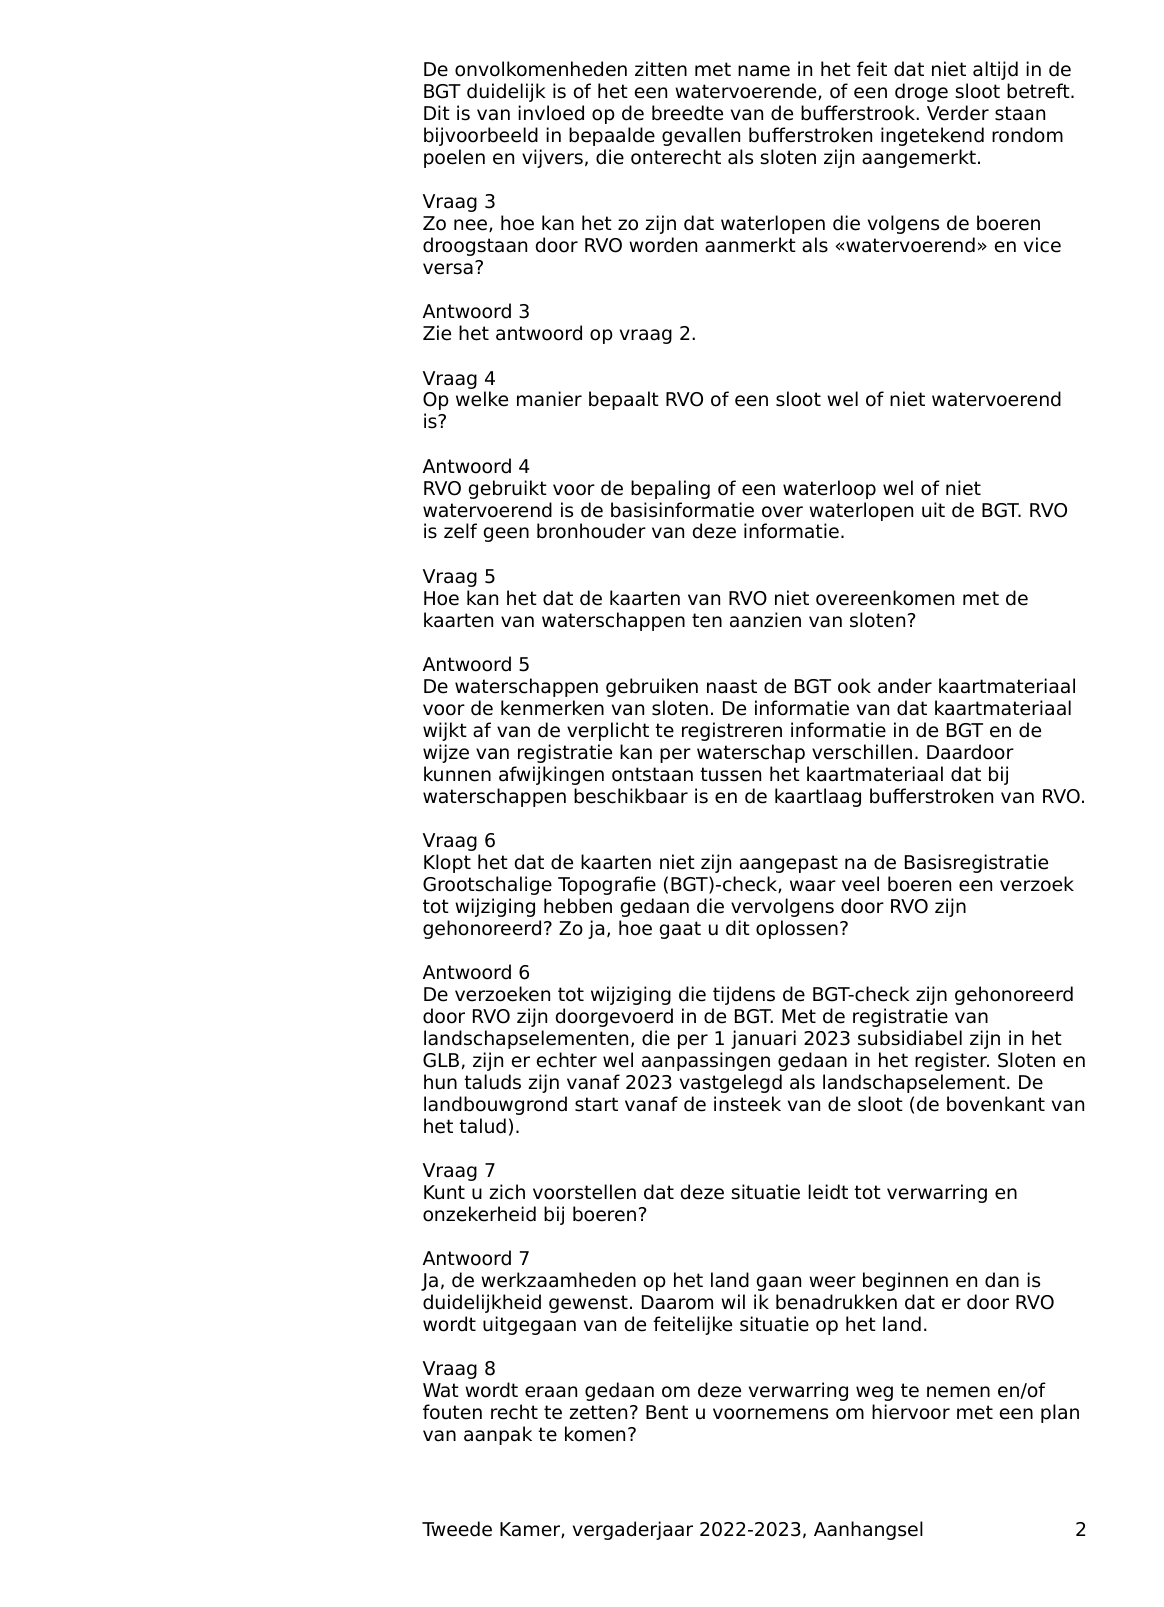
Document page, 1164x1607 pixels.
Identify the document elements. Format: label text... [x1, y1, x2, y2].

text Vraag 5 [422, 566, 1087, 588]
text De waterschappen gebruiken naast de BGT ook ander kaartmateriaal voor de kenmerken van sloten. De informatie van dat kaartmateriaal wijkt af van de verplicht te registreren informatie in de BGT en de wijze van registratie kan per waterschap verschillen. Daardoor kunnen afwijkingen ontstaan tussen het kaartmateriaal dat bij waterschappen beschikbaar is en de kaartlaag bufferstroken van RVO. [422, 676, 1087, 808]
text Hoe kan het dat de kaarten van RVO niet overeenkomen met de kaarten van waterschappen ten aanzien van sloten? [422, 588, 1087, 632]
text Vraag 8 [422, 1358, 1087, 1380]
text Antwoord 3 [422, 301, 1087, 323]
text Zie het antwoord op vraag 2. [422, 323, 1087, 345]
text De onvolkomenheden zitten met name in het feit dat niet altijd in de BGT duidelijk is of het een watervoerende, of een droge sloot betreft. Dit is van invloed op de breedte van de bufferstrook. Verder staan bijvoorbeeld in bepaalde gevallen bufferstroken ingetekend rondom poelen en vijvers, die onterecht als sloten zijn aangemerkt. [422, 59, 1087, 169]
text Antwoord 6 [422, 962, 1087, 984]
text Vraag 3 [422, 191, 1087, 213]
text Vraag 6 [422, 830, 1087, 852]
text Klopt het dat de kaarten niet zijn aangepast na de Basisregistratie Grootschalige Topografie (BGT)-check, waar veel boeren een verzoek tot wijziging hebben gedaan die vervolgens door RVO zijn gehonoreerd? Zo ja, hoe gaat u dit oplossen? [422, 852, 1087, 940]
text RVO gebruikt voor de bepaling of een waterloop wel of niet watervoerend is de basisinformatie over waterlopen uit de BGT. RVO is zelf geen bronhouder van deze informatie. [422, 477, 1087, 543]
text Antwoord 5 [422, 654, 1087, 676]
text Vraag 4 [422, 367, 1087, 389]
text Antwoord 7 [422, 1248, 1087, 1270]
text Antwoord 4 [422, 456, 1087, 477]
text De verzoeken tot wijziging die tijdens de BGT-check zijn gehonoreerd door RVO zijn doorgevoerd in de BGT. Met de registratie van landschapselementen, die per 1 januari 2023 subsidiabel zijn in het GLB, zijn er echter wel aanpassingen gedaan in het register. Sloten en hun taluds zijn vanaf 2023 vastgelegd als landschapselement. De landbouwgrond start vanaf de insteek van de sloot (de bovenkant van het talud). [422, 984, 1087, 1138]
text Kunt u zich voorstellen dat deze situatie leidt tot verwarring en onzekerheid bij boeren? [422, 1182, 1087, 1226]
text Wat wordt eraan gedaan om deze verwarring weg te nemen en/of fouten recht te zetten? Bent u voornemens om hiervoor met een plan van aanpak te komen? [422, 1380, 1087, 1446]
text Vraag 7 [422, 1160, 1087, 1182]
text Ja, de werkzaamheden op het land gaan weer beginnen en dan is duidelijkheid gewenst. Daarom wil ik benadrukken dat er door RVO wordt uitgegaan van de feitelijke situatie op het land. [422, 1270, 1087, 1336]
text Zo nee, hoe kan het zo zijn dat waterlopen die volgens de boeren droogstaan door RVO worden aanmerkt als «watervoerend» en vice versa? [422, 213, 1087, 279]
text Op welke manier bepaalt RVO of een sloot wel of niet watervoerend is? [422, 389, 1087, 433]
